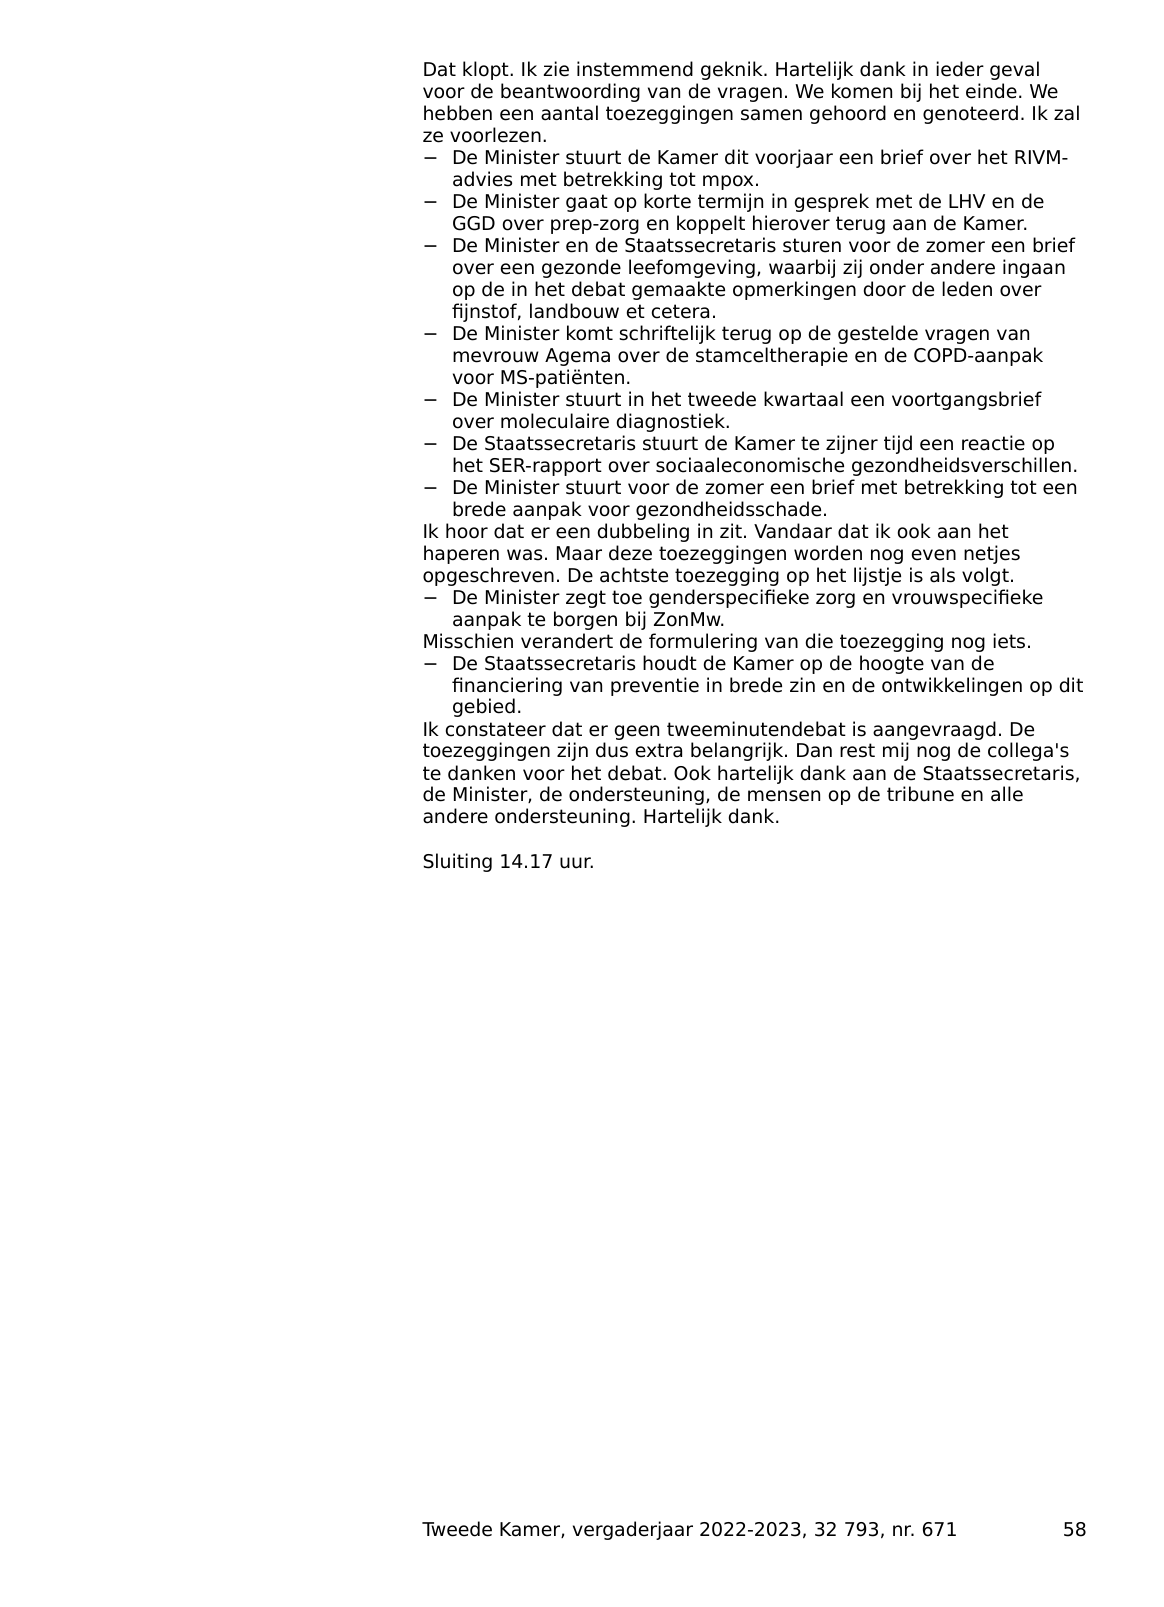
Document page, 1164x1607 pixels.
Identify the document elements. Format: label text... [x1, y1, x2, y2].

text Dat klopt. Ik zie instemmend geknik. Hartelijk dank in ieder geval voor de beantwoording van de vragen. We komen bij het einde. We hebben een aantal toezeggingen samen gehoord en genoteerd. Ik zal ze voorlezen. [422, 59, 1087, 147]
text Sluiting 14.17 uur. [422, 851, 1087, 872]
text − De Minister zegt toe genderspecifieke zorg en vrouwspecifieke aanpak te borgen bij ZonMw. [422, 587, 1087, 631]
text − De Minister stuurt voor de zomer een brief met betrekking tot een brede aanpak voor gezondheidsschade. [422, 477, 1087, 521]
text − De Minister gaat op korte termijn in gesprek met de LHV en de GGD over prep-zorg en koppelt hierover terug aan de Kamer. [422, 191, 1087, 235]
text − De Minister en de Staatssecretaris sturen voor de zomer een brief over een gezonde leefomgeving, waarbij zij onder andere ingaan op de in het debat gemaakte opmerkingen door de leden over fijnstof, landbouw et cetera. [422, 235, 1087, 323]
text − De Staatssecretaris houdt de Kamer op de hoogte van de financiering van preventie in brede zin en de ontwikkelingen op dit gebied. [422, 652, 1087, 718]
text Ik hoor dat er een dubbeling in zit. Vandaar dat ik ook aan het haperen was. Maar deze toezeggingen worden nog even netjes opgeschreven. De achtste toezegging op het lijstje is als volgt. [422, 521, 1087, 587]
text − De Staatssecretaris stuurt de Kamer te zijner tijd een reactie op het SER-rapport over sociaaleconomische gezondheidsverschillen. [422, 433, 1087, 477]
text Misschien verandert de formulering van die toezegging nog iets. [422, 631, 1087, 652]
text − De Minister stuurt de Kamer dit voorjaar een brief over het RIVM-advies met betrekking tot mpox. [422, 147, 1087, 191]
text − De Minister komt schriftelijk terug op de gestelde vragen van mevrouw Agema over de stamceltherapie en de COPD-aanpak voor MS-patiënten. [422, 323, 1087, 389]
text Ik constateer dat er geen tweeminutendebat is aangevraagd. De toezeggingen zijn dus extra belangrijk. Dan rest mij nog de collega's te danken voor het debat. Ook hartelijk dank aan de Staatssecretaris, de Minister, de ondersteuning, de mensen op de tribune en alle andere ondersteuning. Hartelijk dank. [422, 718, 1087, 828]
text − De Minister stuurt in het tweede kwartaal een voortgangsbrief over moleculaire diagnostiek. [422, 389, 1087, 433]
